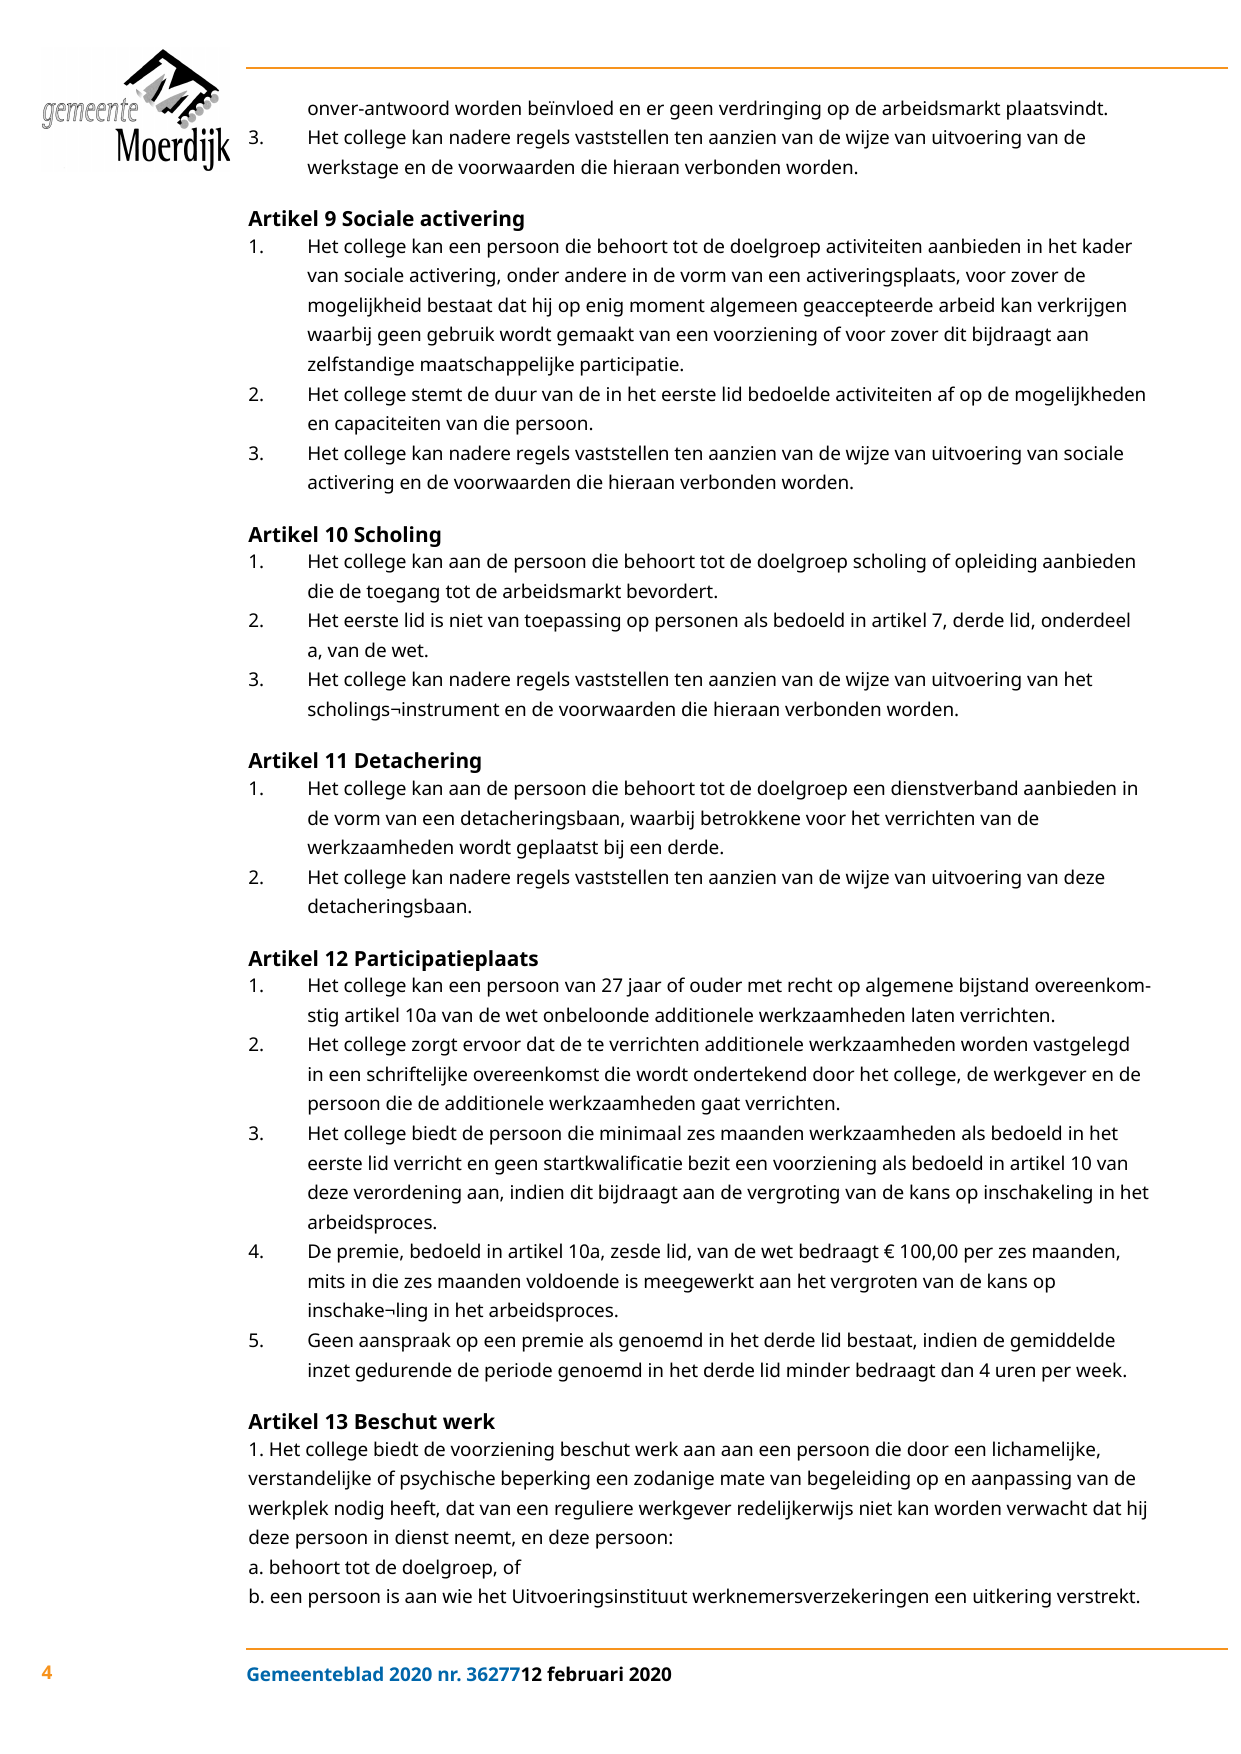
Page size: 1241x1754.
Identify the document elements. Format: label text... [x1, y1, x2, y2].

list Het college kan een persoon die behoort tot de doelgroep activiteiten aanbieden in het kader van sociale activering, onder andere in de vorm van een activeringsplaats, voor zover de mogelijkheid bestaat dat hij op enig moment algemeen geaccepteerde arbeid kan verkrijgen waarbij geen gebruik wordt gemaakt van een voorziening of voor zover dit bijdraagt aan zelfstandige maatschappelijke participatie. [248, 233, 1152, 377]
text a. behoort tot de doelgroep, of [248, 1554, 1152, 1580]
list onver-antwoord worden beïnvloed en er geen verdringing op de arbeidsmarkt plaatsvindt. [248, 95, 1152, 121]
list Het college kan nadere regels vaststellen ten aanzien van de wijze van uitvoering van deze detacheringsbaan. [248, 864, 1152, 919]
list Het college zorgt ervoor dat de te verrichten additionele werkzaamheden worden vastgelegd in een schriftelijke overeenkomst die wordt ondertekend door het college, de werkgever en de persoon die de additionele werkzaamheden gaat verrichten. [248, 1031, 1152, 1116]
list Het college stemt de duur van de in het eerste lid bedoelde activiteiten af op de mogelijkheden en capaciteiten van die persoon. [248, 381, 1152, 436]
list De premie, bedoeld in artikel 10a, zesde lid, van de wet bedraagt € 100,00 per zes maanden, mits in die zes maanden voldoende is meegewerkt aan het vergroten van de kans op inschake¬ling in het arbeidsproces. [248, 1238, 1152, 1323]
text 1. Het college biedt de voorziening beschut werk aan aan een persoon die door een lichamelijke, verstandelijke of psychische beperking een zodanige mate van begeleiding op en aanpassing van de werkplek nodig heeft, dat van een reguliere werkgever redelijkerwijs niet kan worden verwacht dat hij deze persoon in dienst neemt, en deze persoon: [248, 1436, 1152, 1550]
text b. een persoon is aan wie het Uitvoeringsinstituut werknemersverzekeringen een uitkering verstrekt. [248, 1584, 1152, 1609]
text Artikel 13 Beschut werk [248, 1407, 1152, 1436]
list Het college kan een persoon van 27 jaar of ouder met recht op algemene bijstand overeenkom-stig artikel 10a van de wet onbeloonde additionele werkzaamheden laten verrichten. [248, 972, 1152, 1028]
list Het college kan aan de persoon die behoort tot de doelgroep een dienstverband aanbieden in de vorm van een detacheringsbaan, waarbij betrokkene voor het verrichten van de werkzaamheden wordt geplaatst bij een derde. [248, 775, 1152, 860]
list Het college kan aan de persoon die behoort tot de doelgroep scholing of opleiding aanbieden die de toegang tot de arbeidsmarkt bevordert. [248, 548, 1152, 604]
text Artikel 11 Detachering [248, 747, 1152, 775]
text Artikel 10 Scholing [248, 520, 1152, 548]
text Artikel 12 Participatieplaats [248, 944, 1152, 972]
picture [41, 47, 231, 172]
list Het college biedt de persoon die minimaal zes maanden werkzaamheden als bedoeld in het eerste lid verricht en geen startkwalificatie bezit een voorziening als bedoeld in artikel 10 van deze verordening aan, indien dit bijdraagt aan de vergroting van de kans op inschakeling in het arbeidsproces. [248, 1120, 1152, 1235]
list Het eerste lid is niet van toepassing op personen als bedoeld in artikel 7, derde lid, onderdeel a, van de wet. [248, 607, 1152, 663]
list Geen aanspraak op een premie als genoemd in het derde lid bestaat, indien de gemiddelde inzet gedurende de periode genoemd in het derde lid minder bedraagt dan 4 uren per week. [248, 1327, 1152, 1383]
text Artikel 9 Sociale activering [248, 204, 1152, 233]
list Het college kan nadere regels vaststellen ten aanzien van de wijze van uitvoering van het scholings¬instrument en de voorwaarden die hieraan verbonden worden. [248, 667, 1152, 722]
list Het college kan nadere regels vaststellen ten aanzien van de wijze van uitvoering van de werkstage en de voorwaarden die hieraan verbonden worden. [248, 124, 1152, 180]
list Het college kan nadere regels vaststellen ten aanzien van de wijze van uitvoering van sociale activering en de voorwaarden die hieraan verbonden worden. [248, 440, 1152, 495]
